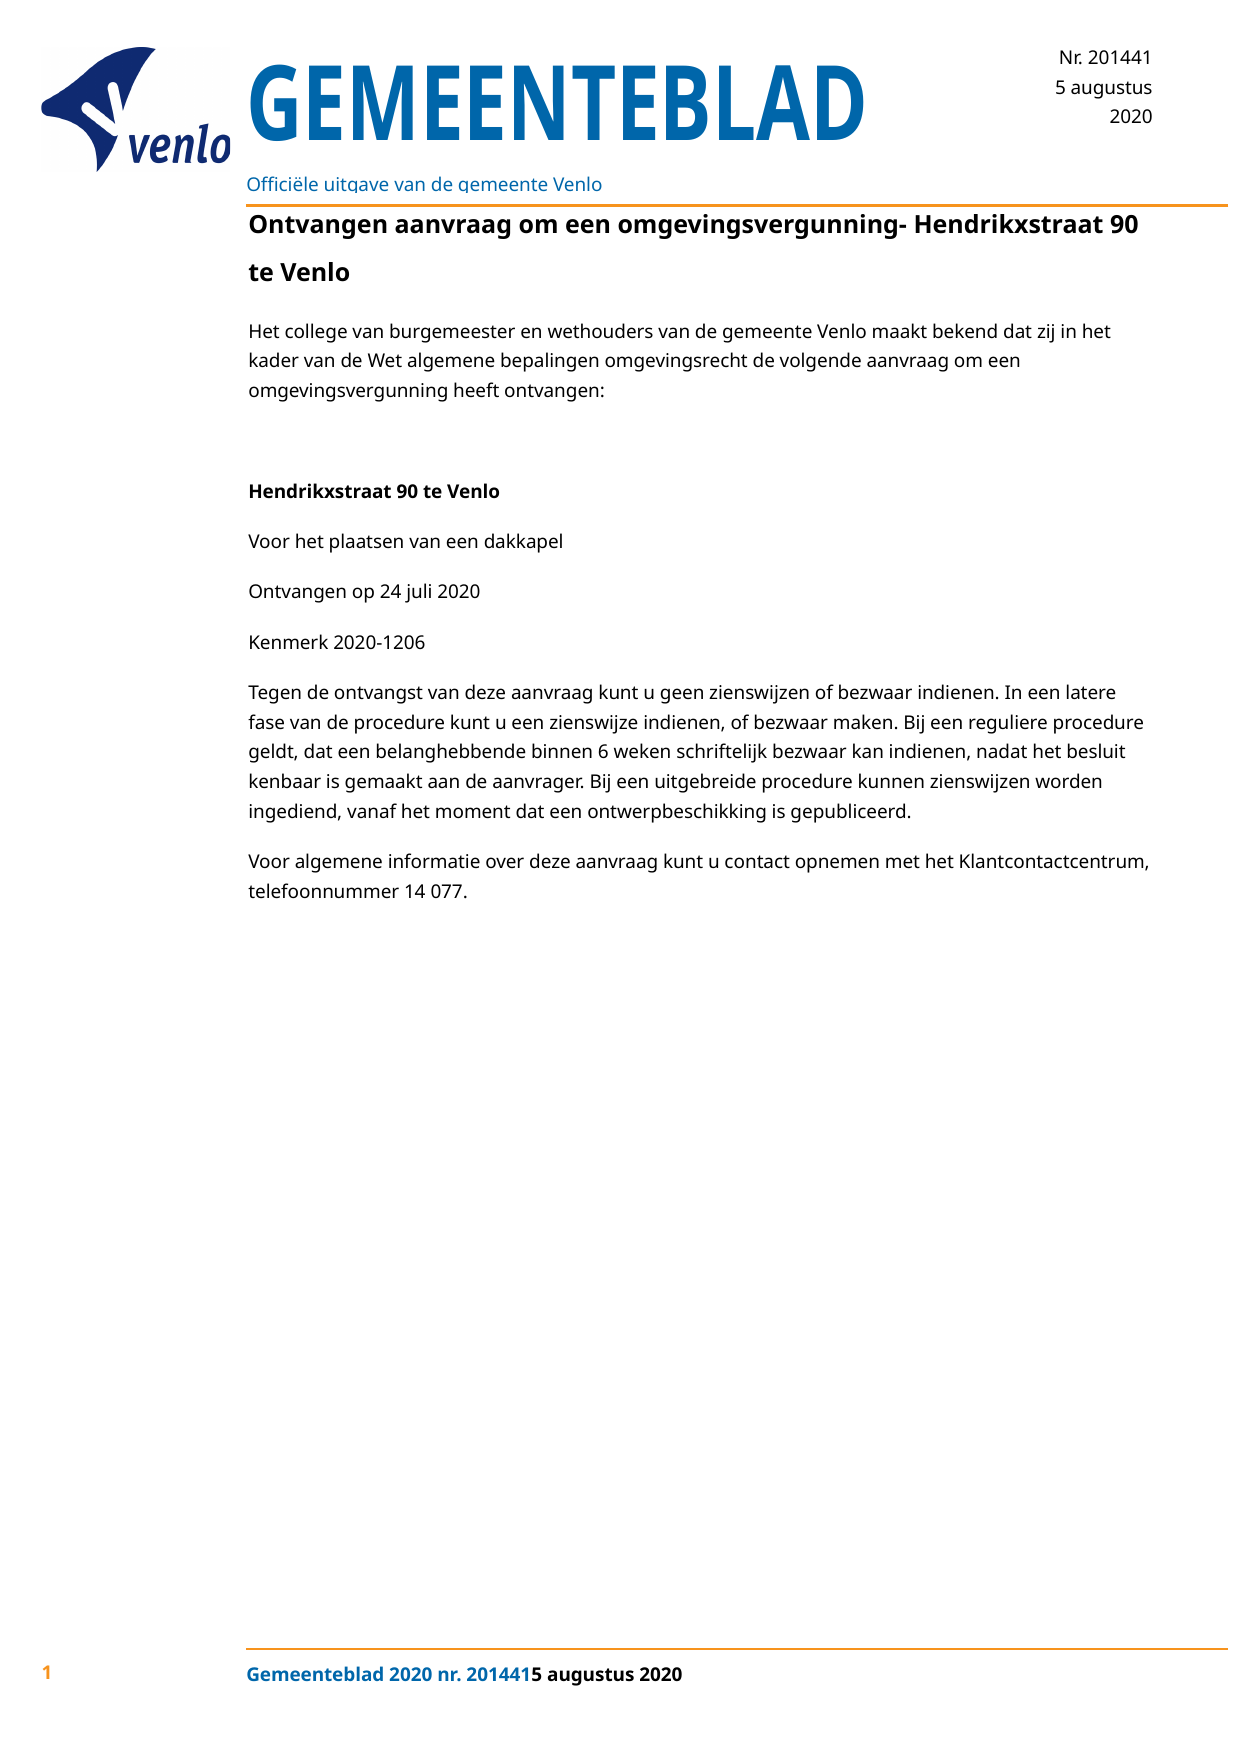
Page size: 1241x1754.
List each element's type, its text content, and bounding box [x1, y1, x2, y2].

text Hendrikxstraat 90 te Venlo [248, 478, 1152, 504]
picture [41, 47, 231, 172]
text Voor het plaatsen van een dakkapel [248, 528, 1152, 554]
text Ontvangen op 24 juli 2020 [248, 579, 1152, 604]
text Kenmerk 2020-1206 [248, 629, 1152, 655]
text Ontvangen aanvraag om een omgevingsvergunning- Hendrikxstraat 90 te Venlo [248, 207, 1152, 288]
text Voor algemene informatie over deze aanvraag kunt u contact opnemen met het Klantcontactcentrum, telefoonnummer 14 077. [248, 848, 1152, 904]
text Tegen de ontvangst van deze aanvraag kunt u geen zienswijzen of bezwaar indienen. In een latere fase van de procedure kunt u een zienswijze indienen, of bezwaar maken. Bij een reguliere procedure geldt, dat een belanghebbende binnen 6 weken schriftelijk bezwaar kan indienen, nadat het besluit kenbaar is gemaakt aan de aanvrager. Bij een uitgebreide procedure kunnen zienswijzen worden ingediend, vanaf het moment dat een ontwerpbeschikking is gepubliceerd. [248, 679, 1152, 824]
text Het college van burgemeester en wethouders van de gemeente Venlo maakt bekend dat zij in het kader van de Wet algemene bepalingen omgevingsrecht de volgende aanvraag om een omgevingsvergunning heeft ontvangen: [248, 318, 1152, 403]
